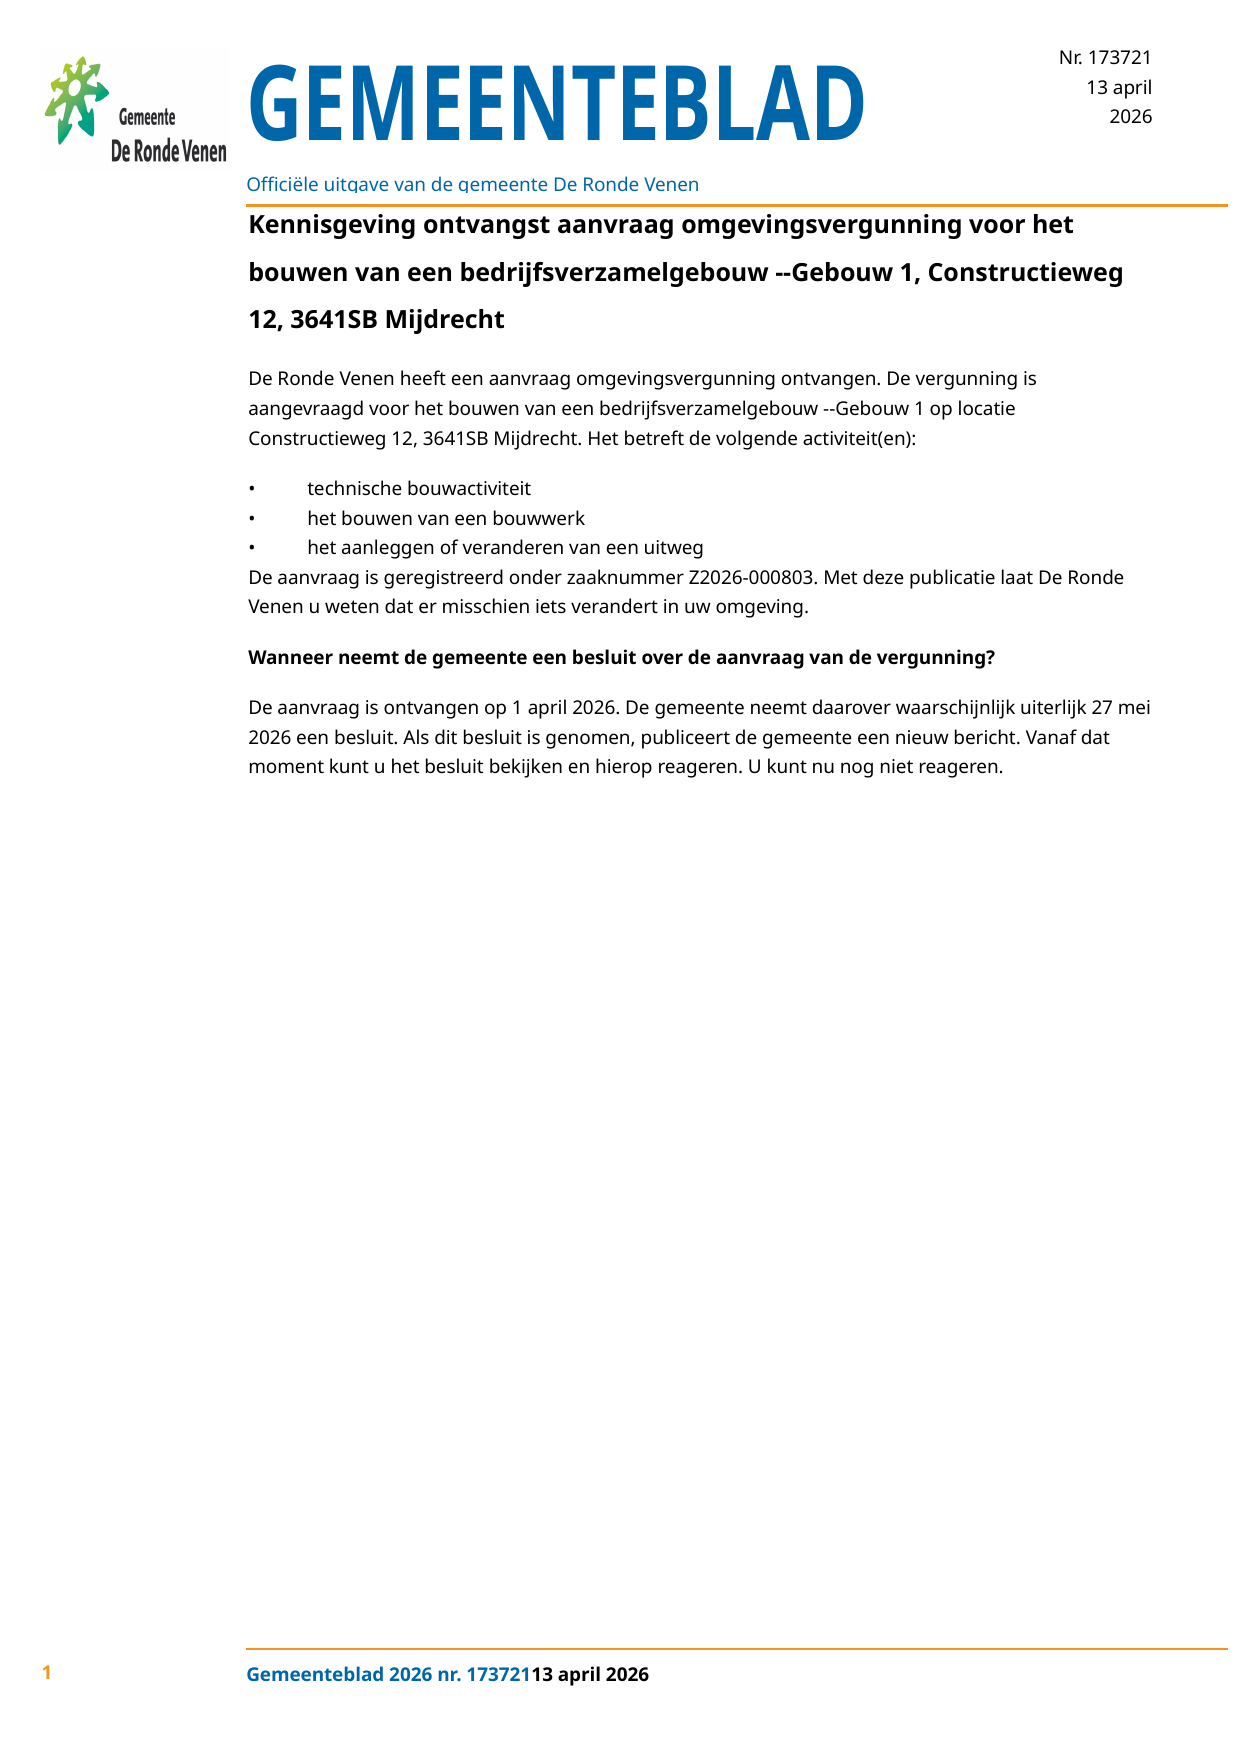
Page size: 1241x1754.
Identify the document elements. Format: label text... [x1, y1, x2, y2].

text De aanvraag is ontvangen op 1 april 2026. De gemeente neemt daarover waarschijnlijk uiterlijk 27 mei 2026 een besluit. Als dit besluit is genomen, publiceert de gemeente een nieuw bericht. Vanaf dat moment kunt u het besluit bekijken en hierop reageren. U kunt nu nog niet reageren. [248, 694, 1152, 779]
list het bouwen van een bouwwerk [248, 505, 1152, 530]
text Kennisgeving ontvangst aanvraag omgevingsvergunning voor het bouwen van een bedrijfsverzamelgebouw --Gebouw 1, Constructieweg 12, 3641SB Mijdrecht [248, 207, 1152, 336]
list technische bouwactiviteit [248, 475, 1152, 501]
picture [41, 47, 231, 172]
text De Ronde Venen heeft een aanvraag omgevingsvergunning ontvangen. De vergunning is aangevraagd voor het bouwen van een bedrijfsverzamelgebouw --Gebouw 1 op locatie Constructieweg 12, 3641SB Mijdrecht. Het betreft de volgende activiteit(en): [248, 366, 1152, 450]
text Wanneer neemt de gemeente een besluit over de aanvraag van de vergunning? [248, 644, 1152, 669]
text De aanvraag is geregistreerd onder zaaknummer Z2026-000803. Met deze publicatie laat De Ronde Venen u weten dat er misschien iets verandert in uw omgeving. [248, 564, 1152, 619]
list het aanleggen of veranderen van een uitweg [248, 534, 1152, 560]
